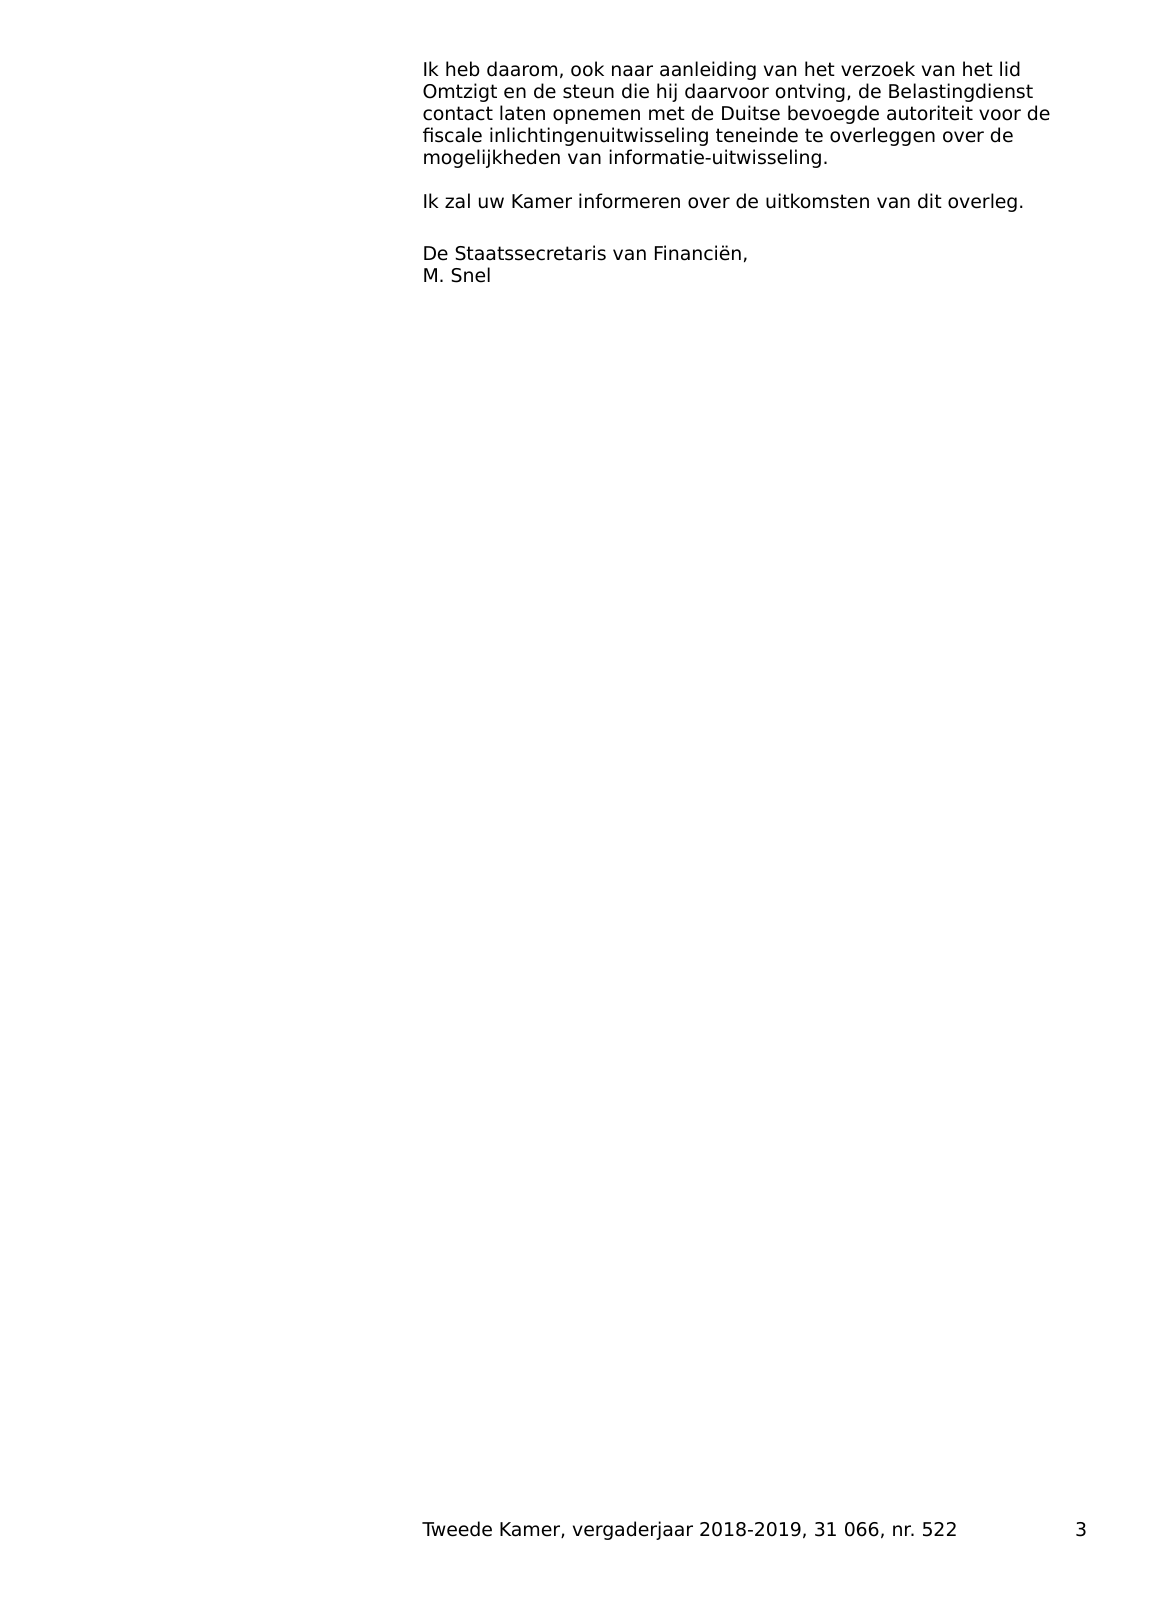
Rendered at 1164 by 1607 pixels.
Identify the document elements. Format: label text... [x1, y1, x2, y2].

text Ik heb daarom, ook naar aanleiding van het verzoek van het lid Omtzigt en de steun die hij daarvoor ontving, de Belastingdienst contact laten opnemen met de Duitse bevoegde autoriteit voor de fiscale inlichtingenuitwisseling teneinde te overleggen over de mogelijkheden van informatie-uitwisseling. [422, 59, 1087, 169]
text De Staatssecretaris van Financiën, M. Snel [422, 243, 1087, 287]
text Ik zal uw Kamer informeren over de uitkomsten van dit overleg. [422, 191, 1087, 213]
